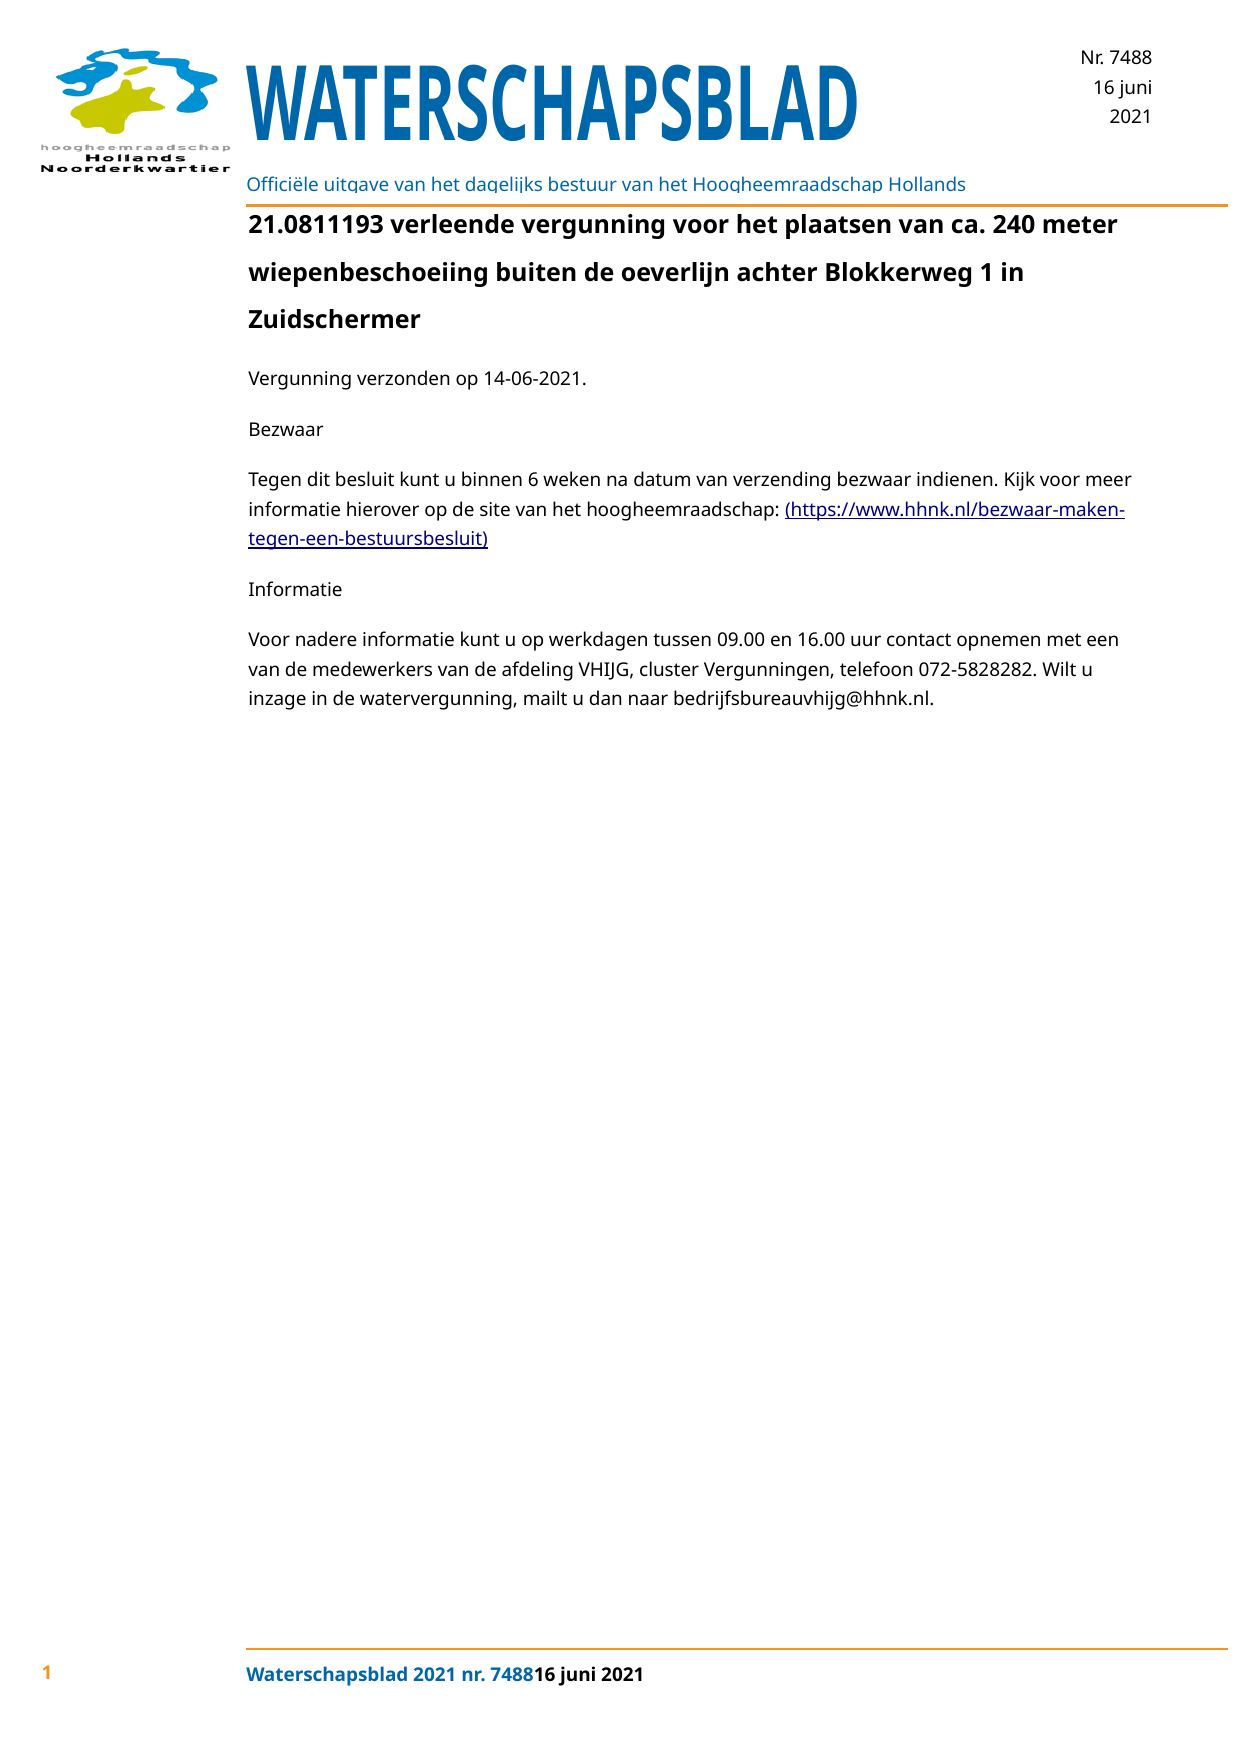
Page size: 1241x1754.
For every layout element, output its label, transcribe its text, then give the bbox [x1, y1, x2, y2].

text Voor nadere informatie kunt u op werkdagen tussen 09.00 en 16.00 uur contact opnemen met een van de medewerkers van de afdeling VHIJG, cluster Vergunningen, telefoon 072-5828282. Wilt u inzage in de watervergunning, mailt u dan naar bedrijfsbureauvhijg@hhnk.nl. [248, 626, 1152, 711]
text Vergunning verzonden op 14-06-2021. [248, 366, 1152, 391]
text Informatie [248, 576, 1152, 602]
picture [41, 47, 231, 172]
text Tegen dit besluit kunt u binnen 6 weken na datum van verzending bezwaar indienen. Kijk voor meer informatie hierover op de site van het hoogheemraadschap: (https://www.hhnk.nl/bezwaar-maken-tegen-een-bestuursbesluit) [248, 466, 1152, 551]
text 21.0811193 verleende vergunning voor het plaatsen van ca. 240 meter wiepenbeschoeiing buiten de oeverlijn achter Blokkerweg 1 in Zuidschermer [248, 207, 1152, 336]
text Bezwaar [248, 416, 1152, 442]
